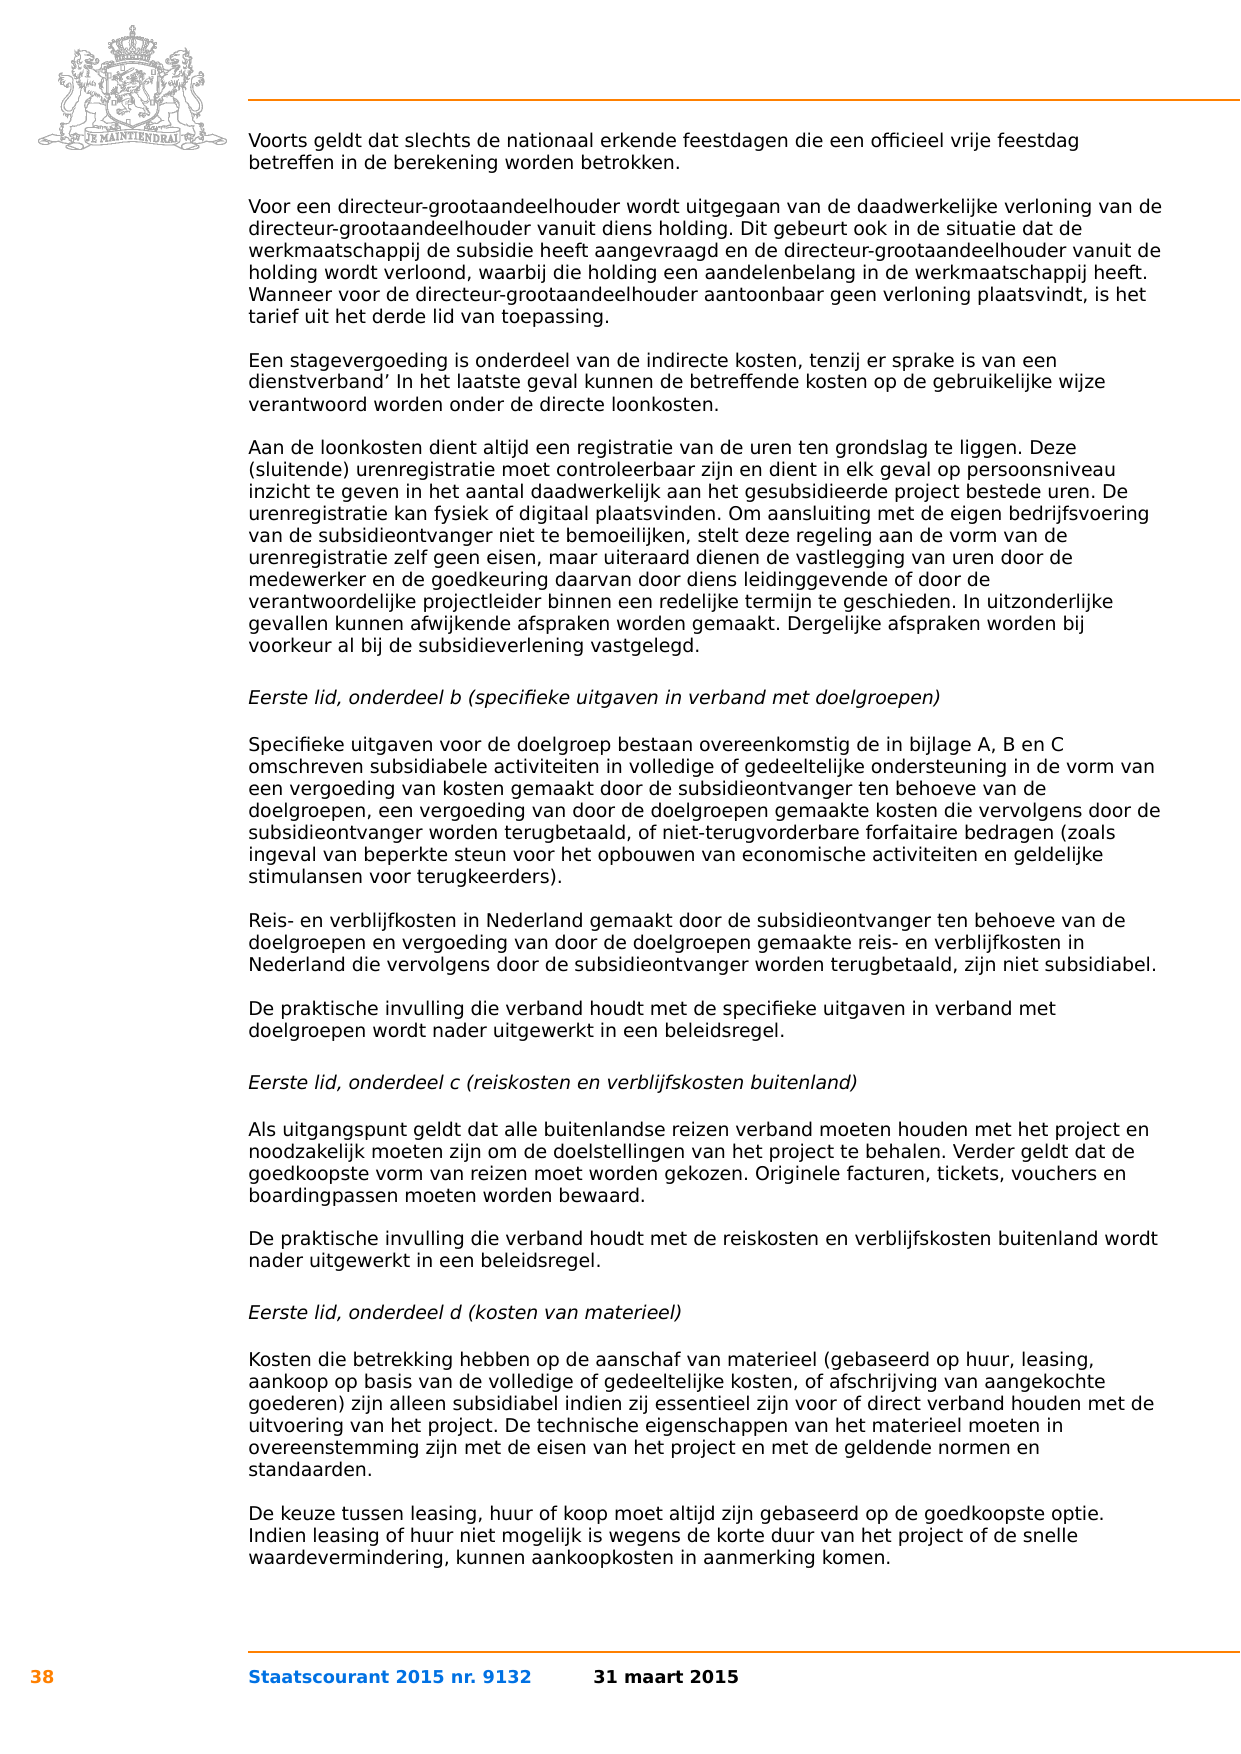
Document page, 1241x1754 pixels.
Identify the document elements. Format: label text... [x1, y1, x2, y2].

subtitle Eerste lid, onderdeel b (specifieke uitgaven in verband met doelgroepen) [248, 687, 1163, 709]
text Als uitgangspunt geldt dat alle buitenlandse reizen verband moeten houden met het project en noodzakelijk moeten zijn om de doelstellingen van het project te behalen. Verder geldt dat de goedkoopste vorm van reizen moet worden gekozen. Originele facturen, tickets, vouchers en boardingpassen moeten worden bewaard. [248, 1118, 1163, 1206]
text Specifieke uitgaven voor de doelgroep bestaan overeenkomstig de in bijlage A, B en C omschreven subsidiabele activiteiten in volledige of gedeeltelijke ondersteuning in de vorm van een vergoeding van kosten gemaakt door de subsidieontvanger ten behoeve van de doelgroepen, een vergoeding van door de doelgroepen gemaakte kosten die vervolgens door de subsidieontvanger worden terugbetaald, of niet-terugvorderbare forfaitaire bedragen (zoals ingeval van beperkte steun voor het opbouwen van economische activiteiten en geldelijke stimulansen voor terugkeerders). [248, 734, 1163, 888]
text Kosten die betrekking hebben op de aanschaf van materieel (gebaseerd op huur, leasing, aankoop op basis van de volledige of gedeeltelijke kosten, of afschrijving van aangekochte goederen) zijn alleen subsidiabel indien zij essentieel zijn voor of direct verband houden met de uitvoering van het project. De technische eigenschappen van het materieel moeten in overeenstemming zijn met de eisen van het project en met de geldende normen en standaarden. [248, 1349, 1163, 1481]
text Voor een directeur-grootaandeelhouder wordt uitgegaan van de daadwerkelijke verloning van de directeur-grootaandeelhouder vanuit diens holding. Dit gebeurt ook in de situatie dat de werkmaatschappij de subsidie heeft aangevraagd en de directeur-grootaandeelhouder vanuit de holding wordt verloond, waarbij die holding een aandelenbelang in de werkmaatschappij heeft. Wanneer voor de directeur-grootaandeelhouder aantoonbaar geen verloning plaatsvindt, is het tarief uit het derde lid van toepassing. [248, 196, 1163, 328]
text Reis- en verblijfkosten in Nederland gemaakt door de subsidieontvanger ten behoeve van de doelgroepen en vergoeding van door de doelgroepen gemaakte reis- en verblijfkosten in Nederland die vervolgens door de subsidieontvanger worden terugbetaald, zijn niet subsidiabel. [248, 910, 1163, 976]
text De keuze tussen leasing, huur of koop moet altijd zijn gebaseerd op de goedkoopste optie. Indien leasing of huur niet mogelijk is wegens de korte duur van het project of de snelle waardevermindering, kunnen aankoopkosten in aanmerking komen. [248, 1503, 1163, 1569]
text Een stagevergoeding is onderdeel van de indirecte kosten, tenzij er sprake is van een dienstverband’ In het laatste geval kunnen de betreffende kosten op de gebruikelijke wijze verantwoord worden onder de directe loonkosten. [248, 349, 1163, 415]
text De praktische invulling die verband houdt met de reiskosten en verblijfskosten buitenland wordt nader uitgewerkt in een beleidsregel. [248, 1228, 1163, 1272]
subtitle Eerste lid, onderdeel d (kosten van materieel) [248, 1302, 1163, 1324]
text De praktische invulling die verband houdt met de specifieke uitgaven in verband met doelgroepen wordt nader uitgewerkt in een beleidsregel. [248, 998, 1163, 1042]
text Voorts geldt dat slechts de nationaal erkende feestdagen die een officieel vrije feestdag betreffen in de berekening worden betrokken. [248, 130, 1163, 174]
text Aan de loonkosten dient altijd een registratie van de uren ten grondslag te liggen. Deze (sluitende) urenregistratie moet controleerbaar zijn en dient in elk geval op persoonsniveau inzicht te geven in het aantal daadwerkelijk aan het gesubsidieerde project bestede uren. De urenregistratie kan fysiek of digitaal plaatsvinden. Om aansluiting met de eigen bedrijfsvoering van de subsidieontvanger niet te bemoeilijken, stelt deze regeling aan de vorm van de urenregistratie zelf geen eisen, maar uiteraard dienen de vastlegging van uren door de medewerker en de goedkeuring daarvan door diens leidinggevende of door de verantwoordelijke projectleider binnen een redelijke termijn te geschieden. In uitzonderlijke gevallen kunnen afwijkende afspraken worden gemaakt. Dergelijke afspraken worden bij voorkeur al bij de subsidieverlening vastgelegd. [248, 437, 1163, 657]
subtitle Eerste lid, onderdeel c (reiskosten en verblijfskosten buitenland) [248, 1072, 1163, 1093]
picture [38, 25, 227, 150]
